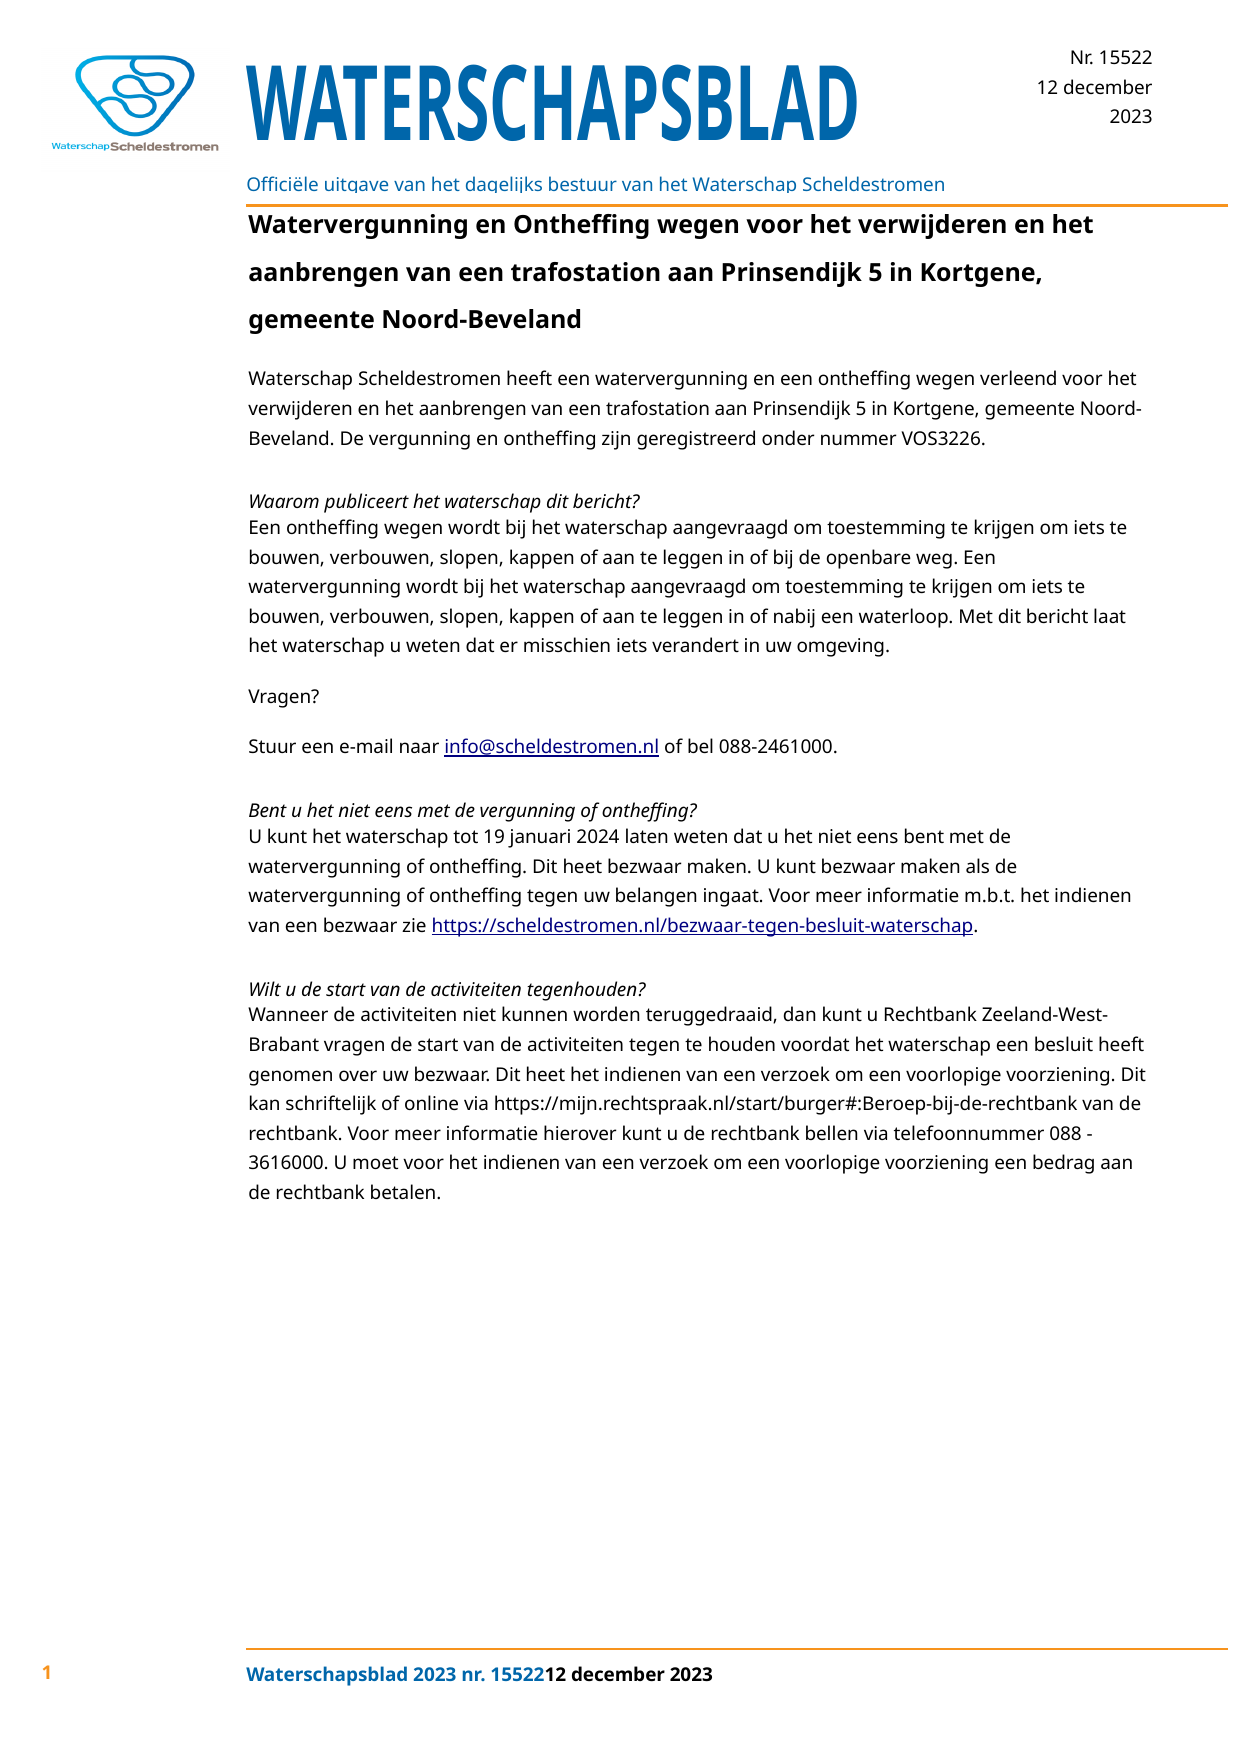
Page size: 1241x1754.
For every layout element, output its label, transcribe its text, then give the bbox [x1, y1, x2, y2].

text Vragen? [248, 683, 1152, 709]
text Een ontheffing wegen wordt bij het waterschap aangevraagd om toestemming te krijgen om iets te bouwen, verbouwen, slopen, kappen of aan te leggen in of bij de openbare weg. Een watervergunning wordt bij het waterschap aangevraagd om toestemming te krijgen om iets te bouwen, verbouwen, slopen, kappen of aan te leggen in of nabij een waterloop. Met dit bericht laat het waterschap u weten dat er misschien iets verandert in uw omgeving. [248, 514, 1152, 658]
text Wanneer de activiteiten niet kunnen worden teruggedraaid, dan kunt u Rechtbank Zeeland-West-Brabant vragen de start van de activiteiten tegen te houden voordat het waterschap een besluit heeft genomen over uw bezwaar. Dit heet het indienen van een verzoek om een voorlopige voorziening. Dit kan schriftelijk of online via https://mijn.rechtspraak.nl/start/burger#:Beroep-bij-de-rechtbank van de rechtbank. Voor meer informatie hierover kunt u de rechtbank bellen via telefoonnummer 088 - 3616000. U moet voor het indienen van een verzoek om een voorlopige voorziening een bedrag aan de rechtbank betalen. [248, 1002, 1152, 1205]
text Waterschap Scheldestromen heeft een watervergunning en een ontheffing wegen verleend voor het verwijderen en het aanbrengen van een trafostation aan Prinsendijk 5 in Kortgene, gemeente Noord-Beveland. De vergunning en ontheffing zijn geregistreerd onder nummer VOS3226. [248, 366, 1152, 450]
text Watervergunning en Ontheffing wegen voor het verwijderen en het aanbrengen van een trafostation aan Prinsendijk 5 in Kortgene, gemeente Noord-Beveland [248, 207, 1152, 336]
text Bent u het niet eens met de vergunning of ontheffing? [248, 797, 1152, 823]
text Waarom publiceert het waterschap dit bericht? [248, 489, 1152, 514]
text U kunt het waterschap tot 19 januari 2024 laten weten dat u het niet eens bent met de watervergunning of ontheffing. Dit heet bezwaar maken. U kunt bezwaar maken als de watervergunning of ontheffing tegen uw belangen ingaat. Voor meer informatie m.b.t. het indienen van een bezwaar zie https://scheldestromen.nl/bezwaar-tegen-besluit-waterschap. [248, 823, 1152, 938]
text Wilt u de start van de activiteiten tegenhouden? [248, 976, 1152, 1002]
text Stuur een e-mail naar info@scheldestromen.nl of bel 088-2461000. [248, 733, 1152, 759]
picture [41, 47, 231, 172]
